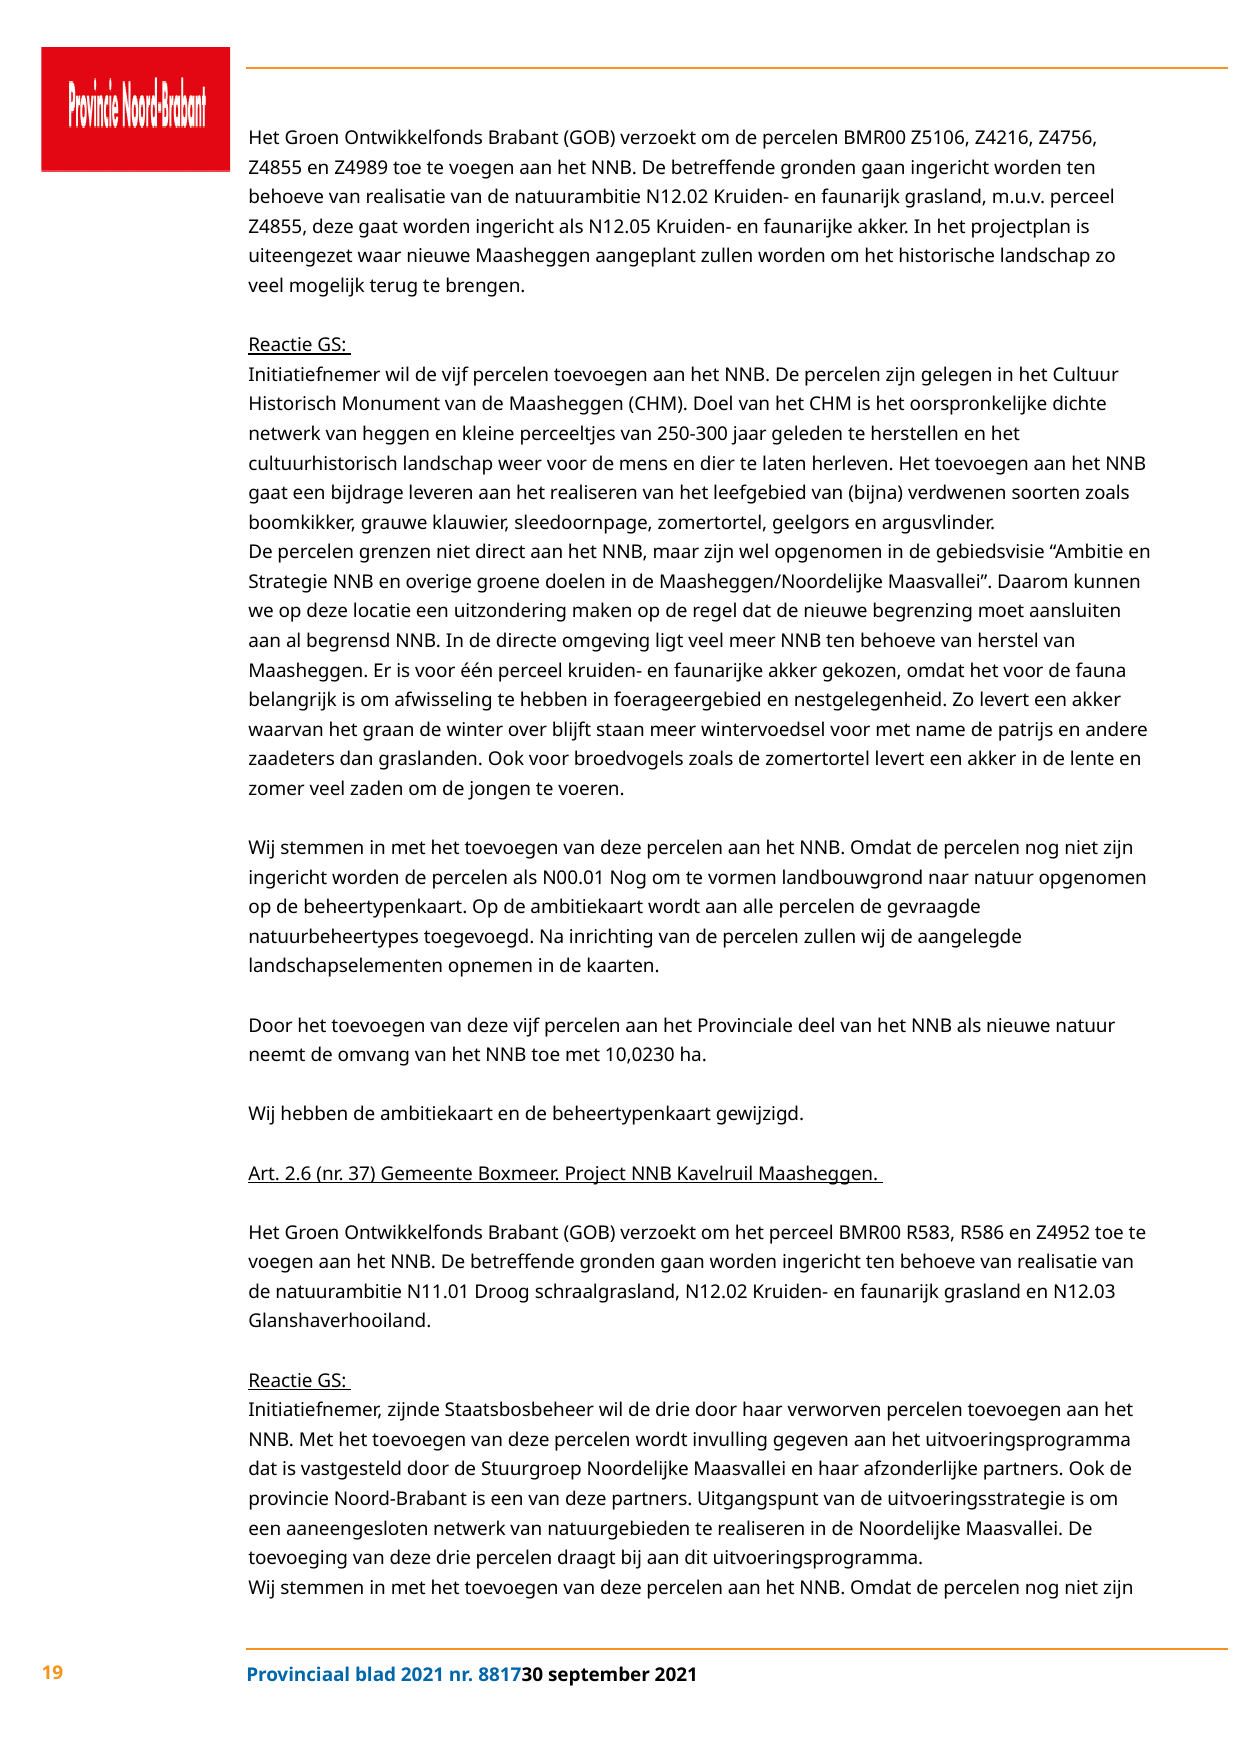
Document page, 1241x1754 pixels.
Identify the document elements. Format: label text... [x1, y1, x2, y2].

text Wij hebben de ambitiekaart en de beheertypenkaart gewijzigd. [248, 1101, 1152, 1126]
text Reactie GS: [248, 1367, 1152, 1393]
text Wij stemmen in met het toevoegen van deze percelen aan het NNB. Omdat de percelen nog niet zijn ingericht worden de percelen als N00.01 Nog om te vormen landbouwgrond naar natuur opgenomen op de beheertypenkaart. Op de ambitiekaart wordt aan alle percelen de gevraagde natuurbeheertypes toegevoegd. Na inrichting van de percelen zullen wij de aangelegde landschapselementen opnemen in de kaarten. [248, 834, 1152, 978]
text Wij stemmen in met het toevoegen van deze percelen aan het NNB. Omdat de percelen nog niet zijn [248, 1574, 1152, 1600]
text Art. 2.6 (nr. 37) Gemeente Boxmeer. Project NNB Kavelruil Maasheggen. [248, 1160, 1152, 1186]
text Het Groen Ontwikkelfonds Brabant (GOB) verzoekt om de percelen BMR00 Z5106, Z4216, Z4756, Z4855 en Z4989 toe te voegen aan het NNB. De betreffende gronden gaan ingericht worden ten behoeve van realisatie van de natuurambitie N12.02 Kruiden- en faunarijk grasland, m.u.v. perceel Z4855, deze gaat worden ingericht als N12.05 Kruiden- en faunarijke akker. In het projectplan is uiteengezet waar nieuwe Maasheggen aangeplant zullen worden om het historische landschap zo veel mogelijk terug te brengen. [248, 124, 1152, 298]
text De percelen grenzen niet direct aan het NNB, maar zijn wel opgenomen in de gebiedsvisie “Ambitie en Strategie NNB en overige groene doelen in de Maasheggen/Noordelijke Maasvallei”. Daarom kunnen we op deze locatie een uitzondering maken op de regel dat de nieuwe begrenzing moet aansluiten aan al begrensd NNB. In de directe omgeving ligt veel meer NNB ten behoeve van herstel van Maasheggen. Er is voor één perceel kruiden- en faunarijke akker gekozen, omdat het voor de fauna belangrijk is om afwisseling te hebben in foerageergebied en nestgelegenheid. Zo levert een akker waarvan het graan de winter over blijft staan meer wintervoedsel voor met name de patrijs en andere zaadeters dan graslanden. Ook voor broedvogels zoals de zomertortel levert een akker in de lente en zomer veel zaden om de jongen te voeren. [248, 538, 1152, 801]
text Reactie GS: [248, 331, 1152, 357]
picture [41, 47, 231, 172]
text Door het toevoegen van deze vijf percelen aan het Provinciale deel van het NNB als nieuwe natuur neemt de omvang van het NNB toe met 10,0230 ha. [248, 1012, 1152, 1067]
text Initiatiefnemer wil de vijf percelen toevoegen aan het NNB. De percelen zijn gelegen in het Cultuur Historisch Monument van de Maasheggen (CHM). Doel van het CHM is het oorspronkelijke dichte netwerk van heggen en kleine perceeltjes van 250-300 jaar geleden te herstellen en het cultuurhistorisch landschap weer voor de mens en dier te laten herleven. Het toevoegen aan het NNB gaat een bijdrage leveren aan het realiseren van het leefgebied van (bijna) verdwenen soorten zoals boomkikker, grauwe klauwier, sleedoornpage, zomertortel, geelgors en argusvlinder. [248, 361, 1152, 535]
text Het Groen Ontwikkelfonds Brabant (GOB) verzoekt om het perceel BMR00 R583, R586 en Z4952 toe te voegen aan het NNB. De betreffende gronden gaan worden ingericht ten behoeve van realisatie van de natuurambitie N11.01 Droog schraalgrasland, N12.02 Kruiden- en faunarijk grasland en N12.03 Glanshaverhooiland. [248, 1219, 1152, 1333]
text Initiatiefnemer, zijnde Staatsbosbeheer wil de drie door haar verworven percelen toevoegen aan het NNB. Met het toevoegen van deze percelen wordt invulling gegeven aan het uitvoeringsprogramma dat is vastgesteld door de Stuurgroep Noordelijke Maasvallei en haar afzonderlijke partners. Ook de provincie Noord-Brabant is een van deze partners. Uitgangspunt van de uitvoeringsstrategie is om een aaneengesloten netwerk van natuurgebieden te realiseren in de Noordelijke Maasvallei. De toevoeging van deze drie percelen draagt bij aan dit uitvoeringsprogramma. [248, 1396, 1152, 1570]
